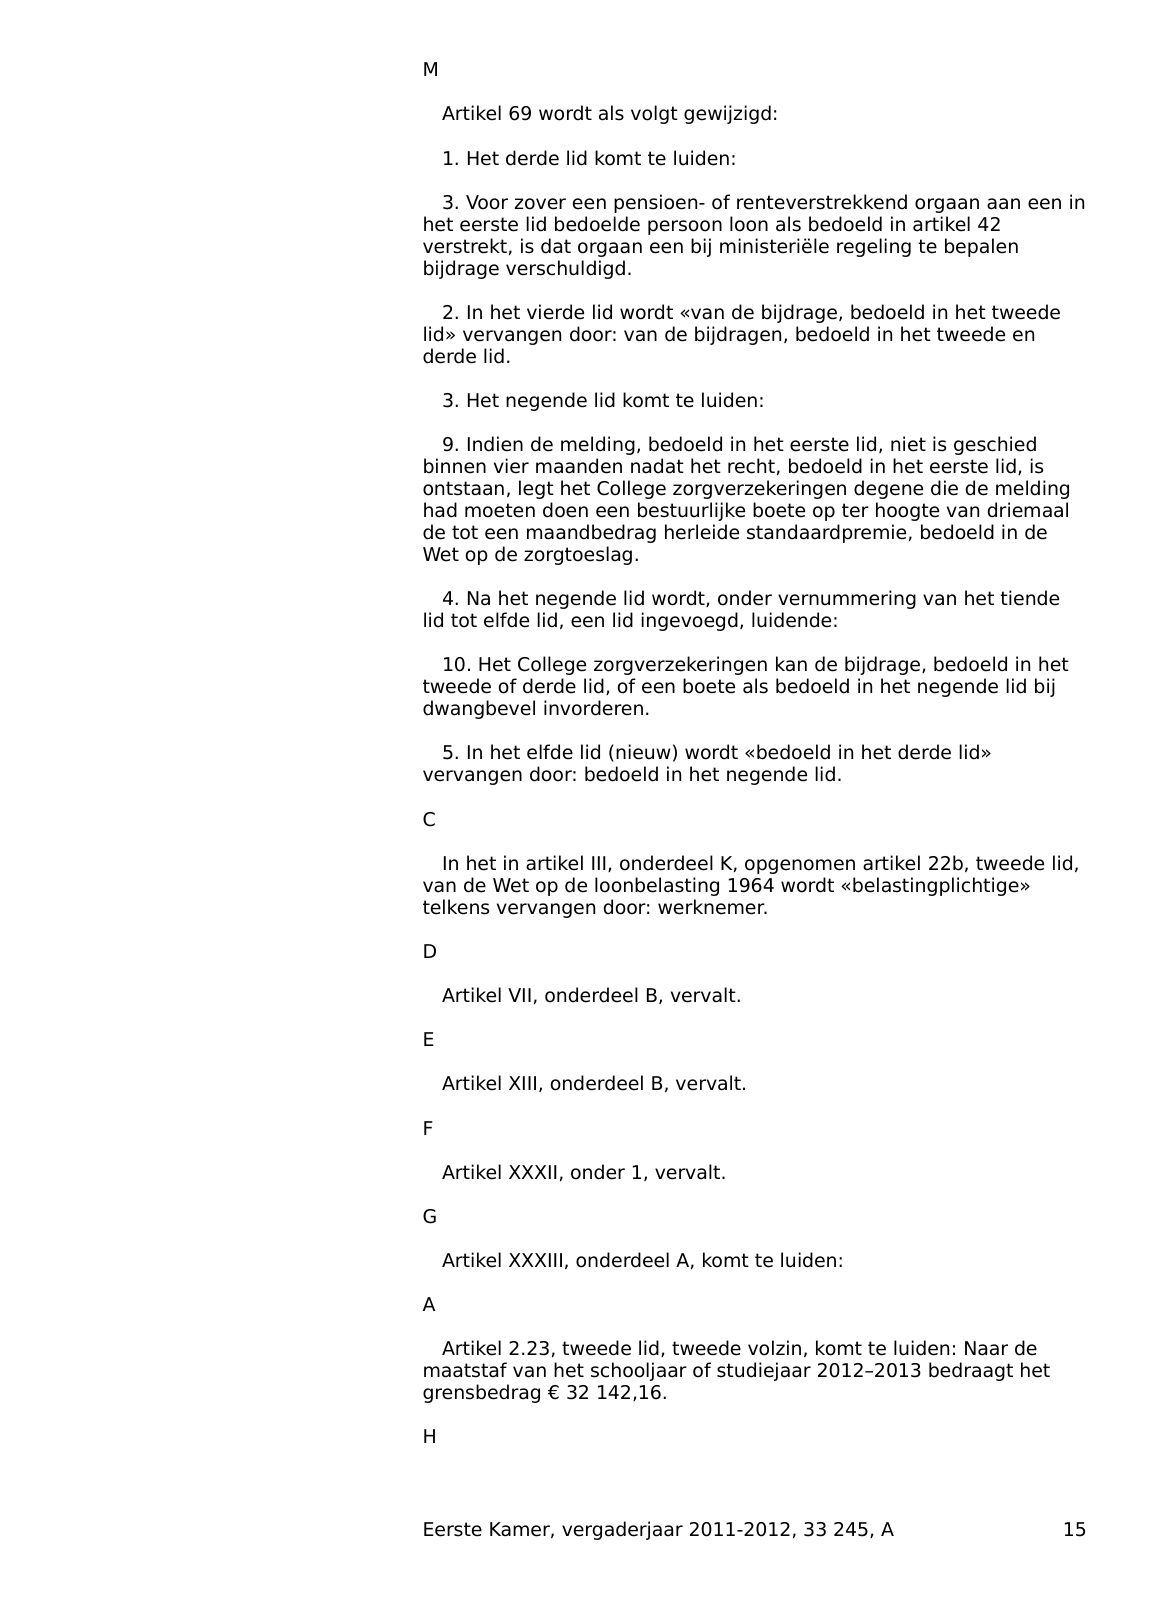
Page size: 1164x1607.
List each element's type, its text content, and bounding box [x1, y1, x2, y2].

text E [422, 1029, 1087, 1051]
text 3. Voor zover een pensioen- of renteverstrekkend orgaan aan een in het eerste lid bedoelde persoon loon als bedoeld in artikel 42 verstrekt, is dat orgaan een bij ministeriële regeling te bepalen bijdrage verschuldigd. [422, 192, 1087, 279]
text Artikel XXXIII, onderdeel A, komt te luiden: [422, 1250, 1087, 1272]
text In het in artikel III, onderdeel K, opgenomen artikel 22b, tweede lid, van de Wet op de loonbelasting 1964 wordt «belastingplichtige» telkens vervangen door: werknemer. [422, 853, 1087, 918]
text F [422, 1117, 1087, 1139]
text Artikel VII, onderdeel B, vervalt. [422, 985, 1087, 1007]
text D [422, 941, 1087, 963]
text 1. Het derde lid komt te luiden: [422, 147, 1087, 169]
text A [422, 1294, 1087, 1316]
text G [422, 1206, 1087, 1228]
text Artikel XXXII, onder 1, vervalt. [422, 1162, 1087, 1183]
text Artikel 2.23, tweede lid, tweede volzin, komt te luiden: Naar de maatstaf van het schooljaar of studiejaar 2012–2013 bedraagt het grensbedrag € 32 142,16. [422, 1338, 1087, 1404]
text 9. Indien de melding, bedoeld in het eerste lid, niet is geschied binnen vier maanden nadat het recht, bedoeld in het eerste lid, is ontstaan, legt het College zorgverzekeringen degene die de melding had moeten doen een bestuurlijke boete op ter hoogte van driemaal de tot een maandbedrag herleide standaardpremie, bedoeld in de Wet op de zorgtoeslag. [422, 434, 1087, 566]
text Artikel XIII, onderdeel B, vervalt. [422, 1073, 1087, 1095]
text M [422, 59, 1087, 81]
text 4. Na het negende lid wordt, onder vernummering van het tiende lid tot elfde lid, een lid ingevoegd, luidende: [422, 588, 1087, 632]
text 10. Het College zorgverzekeringen kan de bijdrage, bedoeld in het tweede of derde lid, of een boete als bedoeld in het negende lid bij dwangbevel invorderen. [422, 654, 1087, 720]
text 3. Het negende lid komt te luiden: [422, 390, 1087, 412]
text Artikel 69 wordt als volgt gewijzigd: [422, 103, 1087, 125]
text 2. In het vierde lid wordt «van de bijdrage, bedoeld in het tweede lid» vervangen door: van de bijdragen, bedoeld in het tweede en derde lid. [422, 302, 1087, 368]
text H [422, 1426, 1087, 1448]
text C [422, 808, 1087, 830]
text 5. In het elfde lid (nieuw) wordt «bedoeld in het derde lid» vervangen door: bedoeld in het negende lid. [422, 742, 1087, 786]
